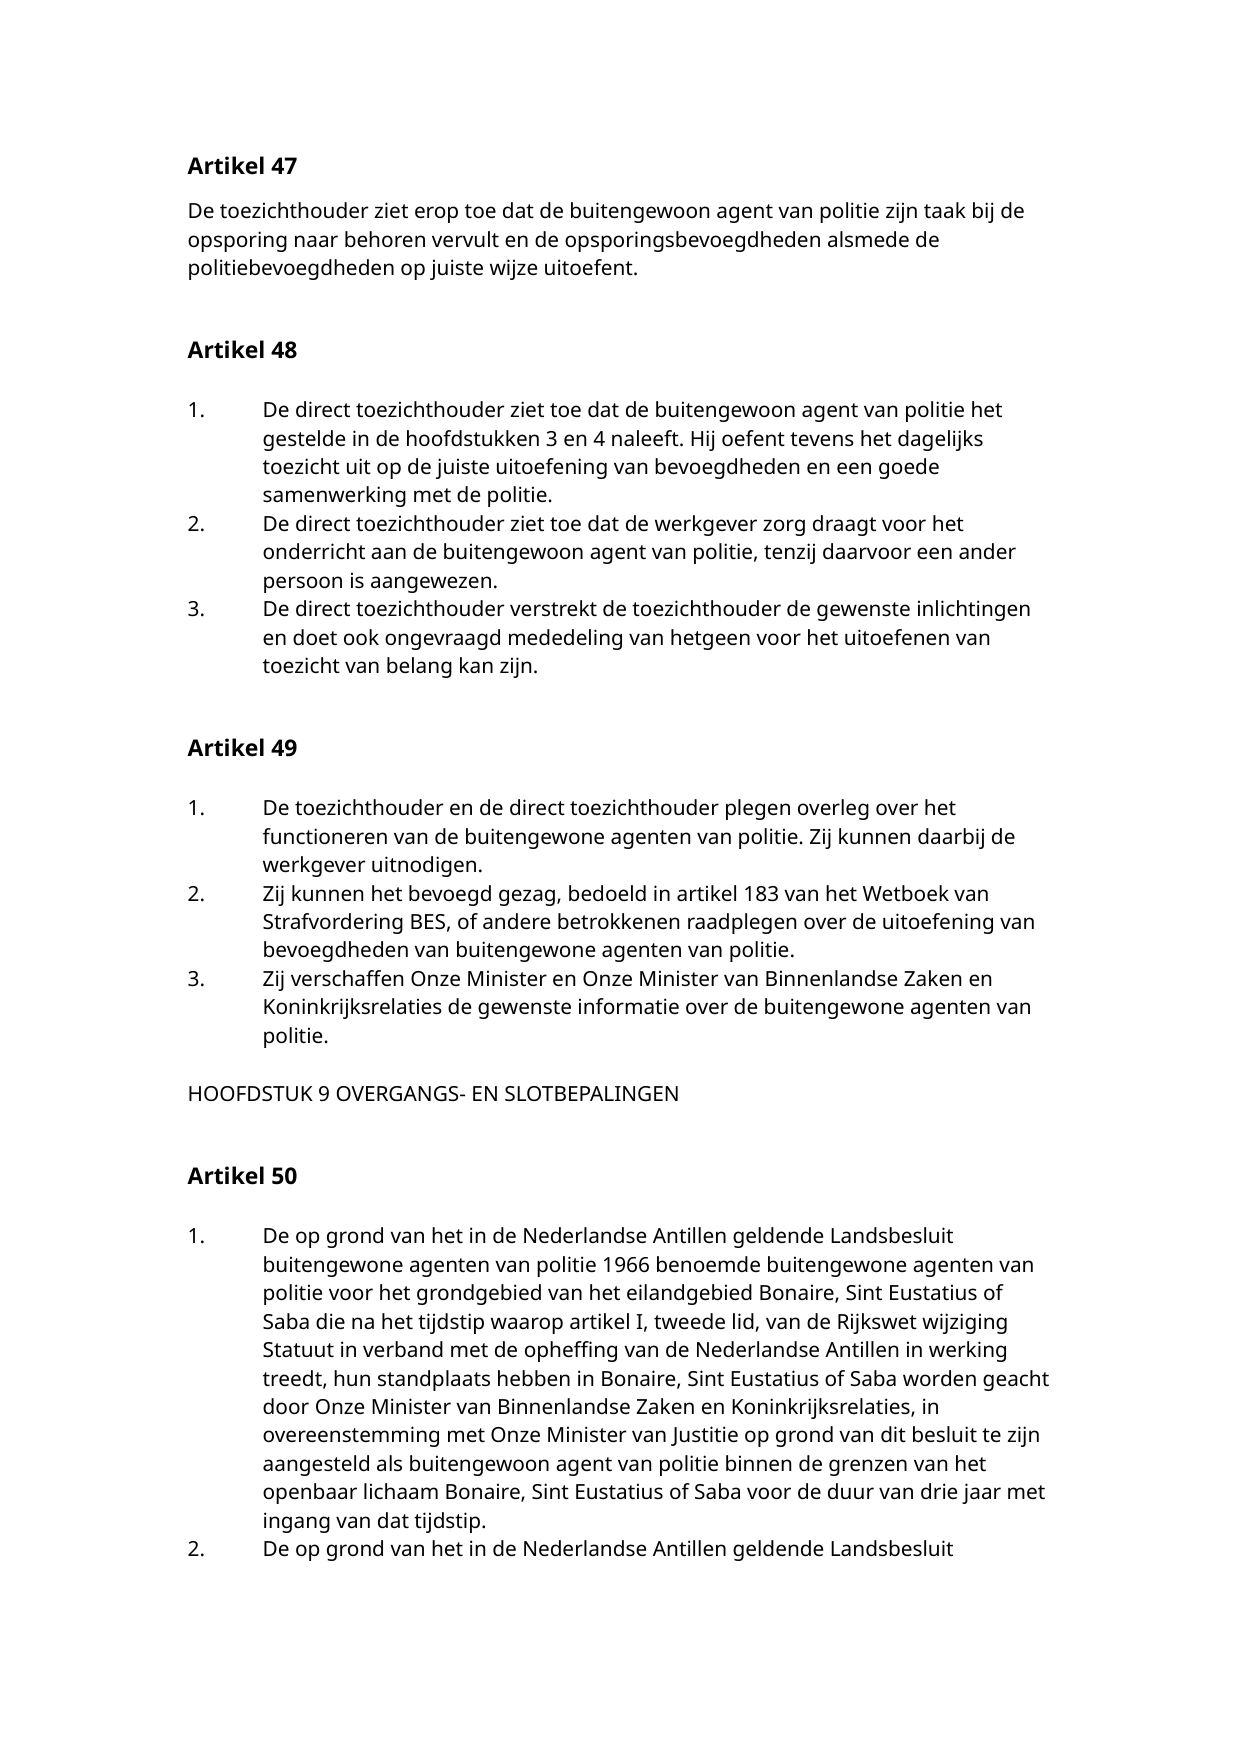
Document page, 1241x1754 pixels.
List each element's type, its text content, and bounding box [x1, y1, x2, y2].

list De direct toezichthouder ziet toe dat de werkgever zorg draagt voor het onderricht aan de buitengewoon agent van politie, tenzij daarvoor een ander persoon is aangewezen. [187, 509, 1053, 594]
list De op grond van het in de Nederlandse Antillen geldende Landsbesluit buitengewone agenten van politie 1966 benoemde buitengewone agenten van politie voor het grondgebied van het eilandgebied Bonaire, Sint Eustatius of Saba die na het tijdstip waarop artikel I, tweede lid, van de Rijkswet wijziging Statuut in verband met de opheffing van de Nederlandse Antillen in werking treedt, hun standplaats hebben in Bonaire, Sint Eustatius of Saba worden geacht door Onze Minister van Binnenlandse Zaken en Koninkrijksrelaties, in overeenstemming met Onze Minister van Justitie op grond van dit besluit te zijn aangesteld als buitengewoon agent van politie binnen de grenzen van het openbaar lichaam Bonaire, Sint Eustatius of Saba voor de duur van drie jaar met ingang van dat tijdstip. [187, 1222, 1053, 1534]
list Zij kunnen het bevoegd gezag, bedoeld in artikel 183 van het Wetboek van Strafvordering BES, of andere betrokkenen raadplegen over de uitoefening van bevoegdheden van buitengewone agenten van politie. [187, 879, 1053, 964]
list De op grond van het in de Nederlandse Antillen geldende Landsbesluit [187, 1534, 1053, 1563]
subtitle Artikel 49 [187, 732, 1053, 763]
list De direct toezichthouder verstrekt de toezichthouder de gewenste inlichtingen en doet ook ongevraagd mededeling van hetgeen voor het uitoefenen van toezicht van belang kan zijn. [187, 594, 1053, 680]
list Zij verschaffen Onze Minister en Onze Minister van Binnenlandse Zaken en Koninkrijksrelaties de gewenste informatie over de buitengewone agenten van politie. [187, 964, 1053, 1049]
list De toezichthouder en de direct toezichthouder plegen overleg over het functioneren van de buitengewone agenten van politie. Zij kunnen daarbij de werkgever uitnodigen. [187, 793, 1053, 879]
subtitle Artikel 48 [187, 334, 1053, 365]
subtitle Artikel 47 [187, 150, 1053, 181]
text De toezichthouder ziet erop toe dat de buitengewoon agent van politie zijn taak bij de opsporing naar behoren vervult en de opsporingsbevoegdheden alsmede de politiebevoegdheden op juiste wijze uitoefent. [187, 196, 1053, 282]
subtitle HOOFDSTUK 9 OVERGANGS- EN SLOTBEPALINGEN [187, 1079, 1053, 1108]
list De direct toezichthouder ziet toe dat de buitengewoon agent van politie het gestelde in de hoofdstukken 3 en 4 naleeft. Hij oefent tevens het dagelijks toezicht uit op de juiste uitoefening van bevoegdheden en een goede samenwerking met de politie. [187, 395, 1053, 509]
subtitle Artikel 50 [187, 1160, 1053, 1192]
